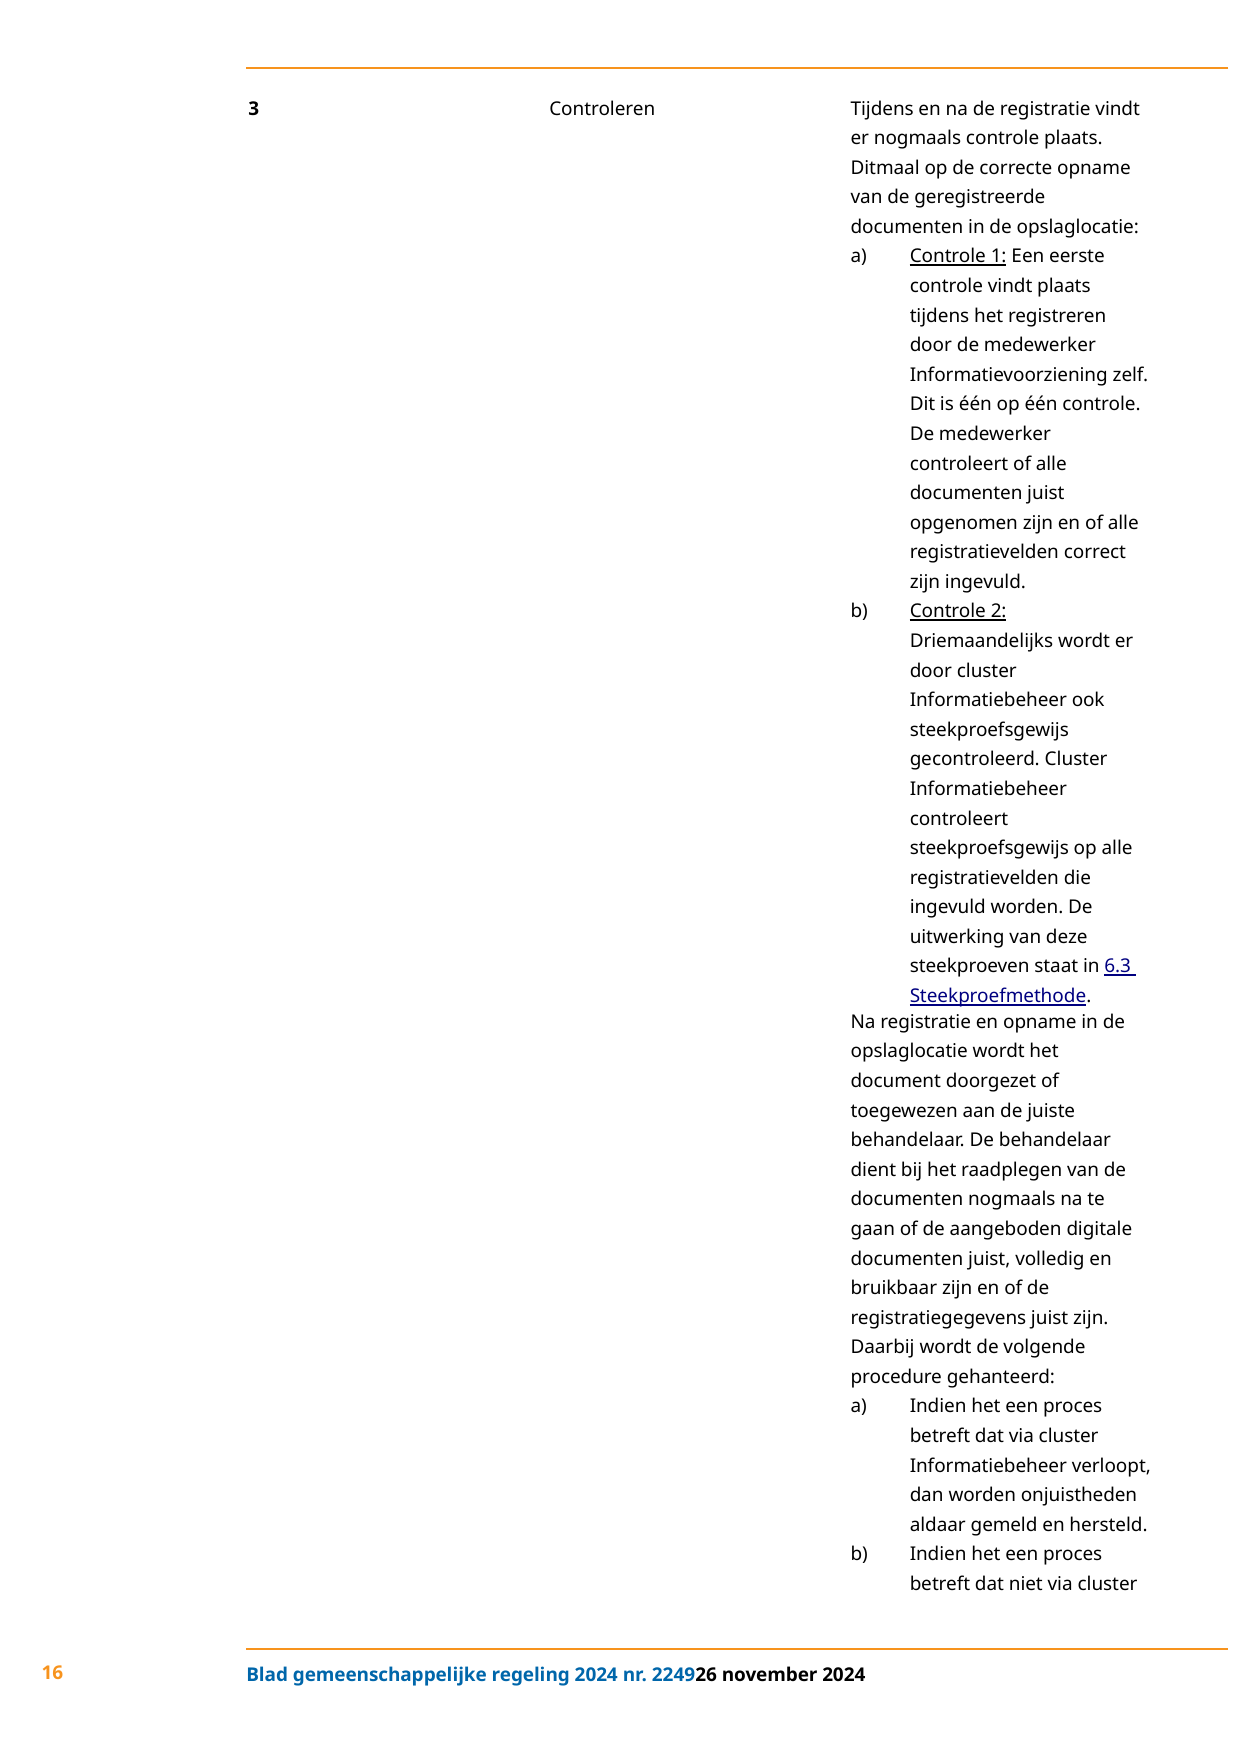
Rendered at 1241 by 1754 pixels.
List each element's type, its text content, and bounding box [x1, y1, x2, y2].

picture [41, 47, 231, 172]
table_cell [549, 1008, 850, 1596]
table_cell 3 [248, 95, 549, 1008]
table_cell [248, 1008, 549, 1596]
table_cell Controleren [549, 95, 850, 1008]
table_cell Tijdens en na de registratie vindt er nogmaals controle plaats. Ditmaal op de correcte opname van de geregistreerde documenten in de opslaglocatie: Controle 1: Een eerste controle vindt plaats tijdens het registreren door de medewerker Informatievoorziening zelf. Dit is één op één controle. De medewerker controleert of alle documenten juist opgenomen zijn en of alle registratievelden correct zijn ingevuld. Controle 2: Driemaandelijks wordt er door cluster Informatiebeheer ook steekproefsgewijs gecontroleerd. Cluster Informatiebeheer controleert steekproefsgewijs op alle registratievelden die ingevuld worden. De uitwerking van deze steekproeven staat in 6.3 Steekproefmethode. [850, 95, 1152, 1008]
table_cell Na registratie en opname in de opslaglocatie wordt het document doorgezet of toegewezen aan de juiste behandelaar. De behandelaar dient bij het raadplegen van de documenten nogmaals na te gaan of de aangeboden digitale documenten juist, volledig en bruikbaar zijn en of de registratiegegevens juist zijn. Daarbij wordt de volgende procedure gehanteerd: Indien het een proces betreft dat via cluster Informatiebeheer verloopt, dan worden onjuistheden aldaar gemeld en hersteld. Indien het een proces betreft dat niet via cluster [850, 1008, 1152, 1596]
